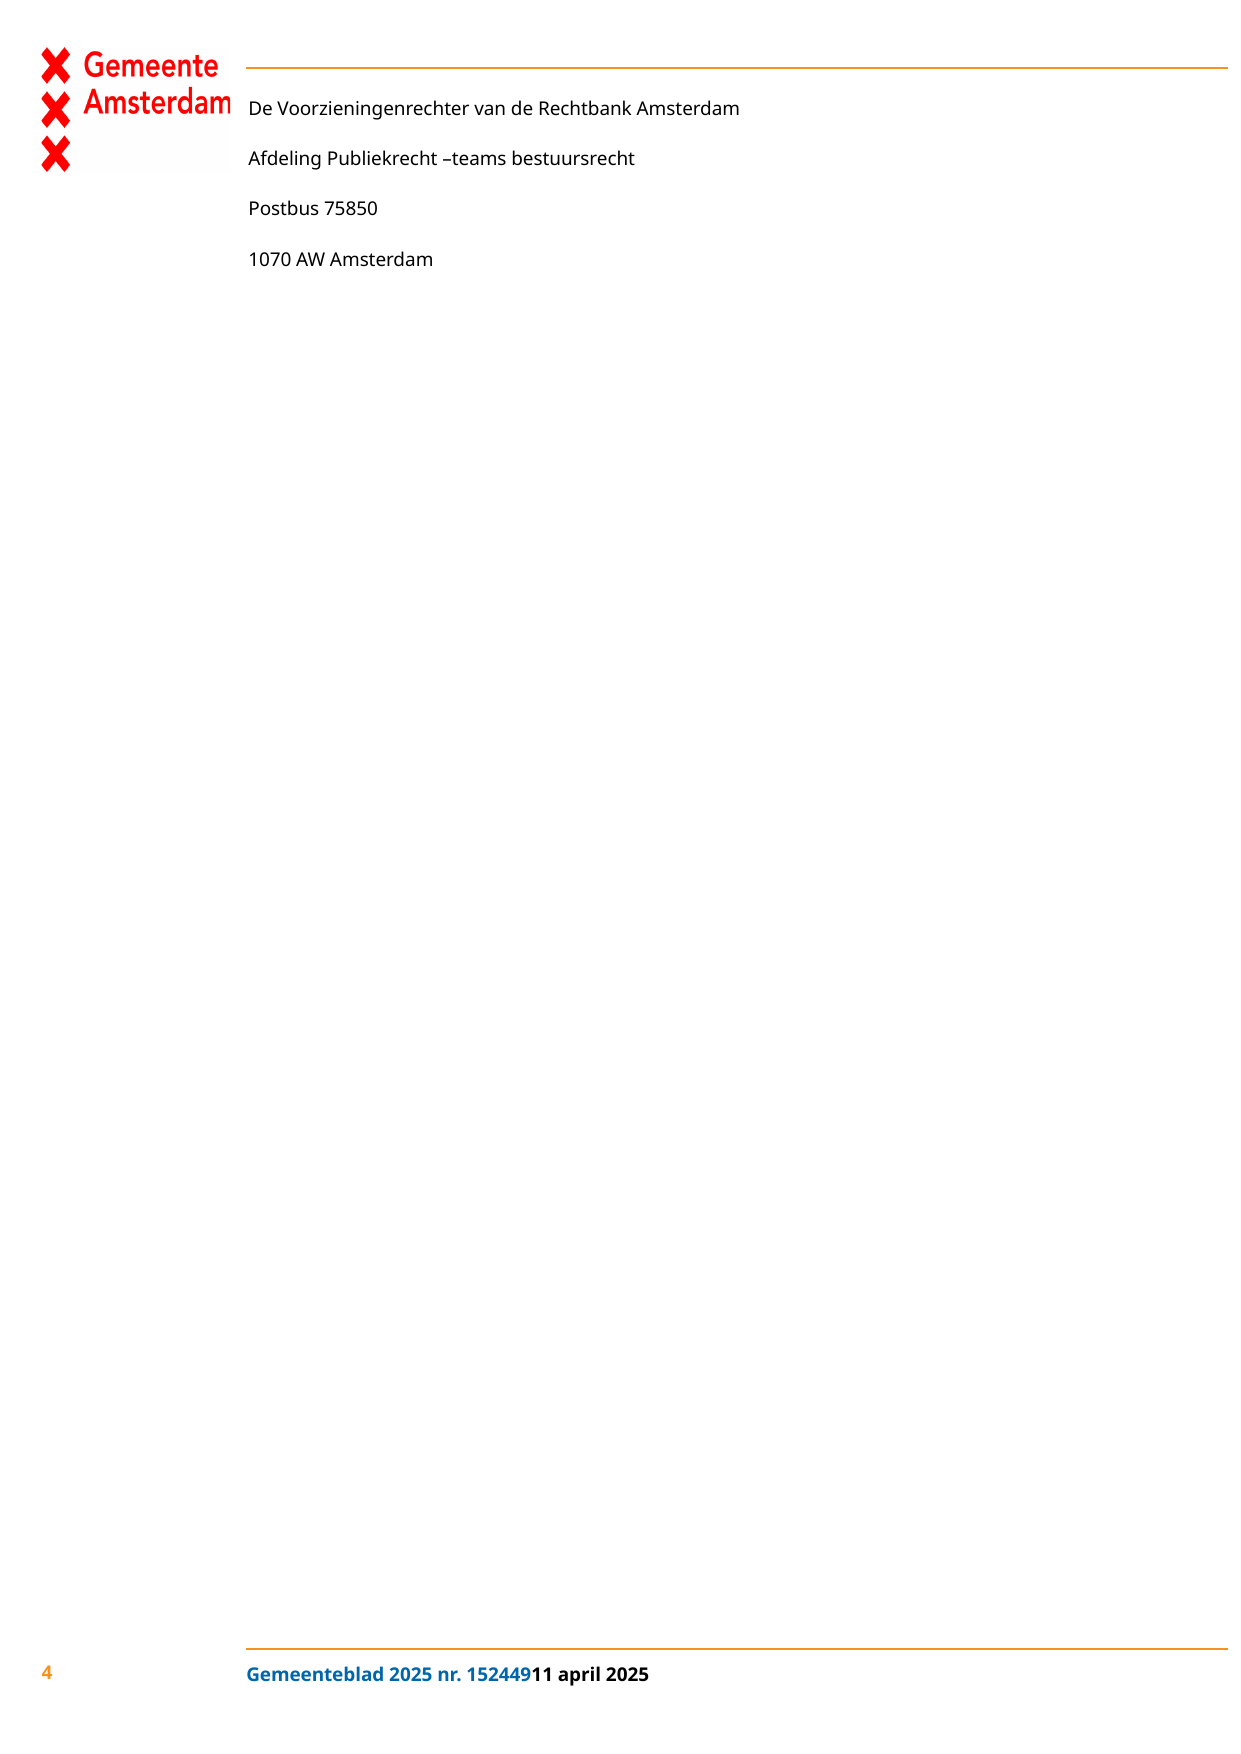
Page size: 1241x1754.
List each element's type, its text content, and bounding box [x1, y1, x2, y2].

text 1070 AW Amsterdam [248, 246, 1152, 272]
text Afdeling Publiekrecht –teams bestuursrecht [248, 145, 1152, 171]
picture [41, 47, 231, 172]
text Postbus 75850 [248, 196, 1152, 221]
text De Voorzieningenrechter van de Rechtbank Amsterdam [248, 95, 1152, 121]
